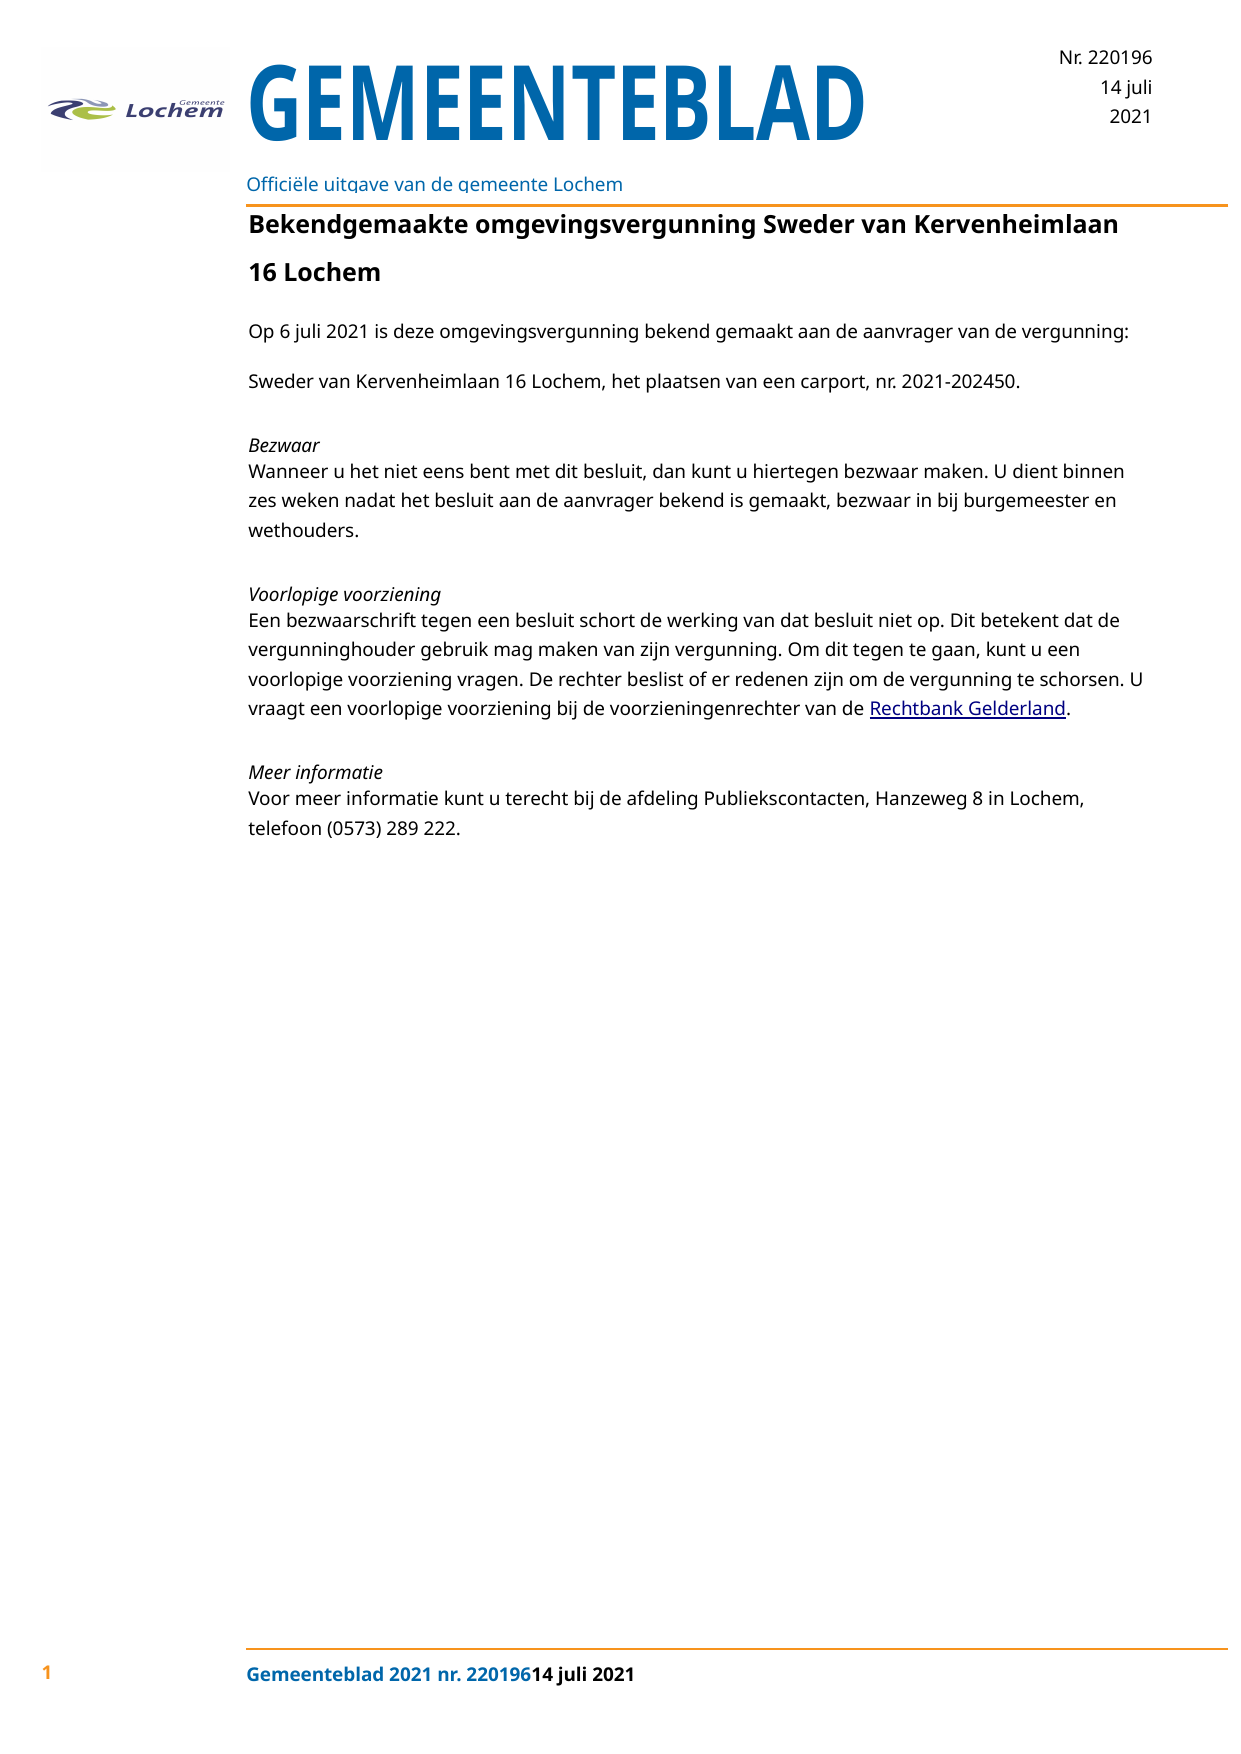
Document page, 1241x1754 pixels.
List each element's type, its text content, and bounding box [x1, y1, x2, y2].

text Bezwaar [248, 432, 1152, 458]
text Een bezwaarschrift tegen een besluit schort de werking van dat besluit niet op. Dit betekent dat de vergunninghouder gebruik mag maken van zijn vergunning. Om dit tegen te gaan, kunt u een voorlopige voorziening vragen. De rechter beslist of er redenen zijn om de vergunning te schorsen. U vraagt een voorlopige voorziening bij de voorzieningenrechter van de Rechtbank Gelderland. [248, 607, 1152, 721]
text Sweder van Kervenheimlaan 16 Lochem, het plaatsen van een carport, nr. 2021-202450. [248, 368, 1152, 394]
text Op 6 juli 2021 is deze omgevingsvergunning bekend gemaakt aan de aanvrager van de vergunning: [248, 318, 1152, 344]
text Bekendgemaakte omgevingsvergunning Sweder van Kervenheimlaan 16 Lochem [248, 207, 1152, 288]
text Voorlopige voorziening [248, 581, 1152, 607]
picture [41, 47, 231, 172]
text Wanneer u het niet eens bent met dit besluit, dan kunt u hiertegen bezwaar maken. U dient binnen zes weken nadat het besluit aan de aanvrager bekend is gemaakt, bezwaar in bij burgemeester en wethouders. [248, 458, 1152, 543]
text Meer informatie [248, 759, 1152, 785]
text Voor meer informatie kunt u terecht bij de afdeling Publiekscontacten, Hanzeweg 8 in Lochem, telefoon (0573) 289 222. [248, 785, 1152, 841]
